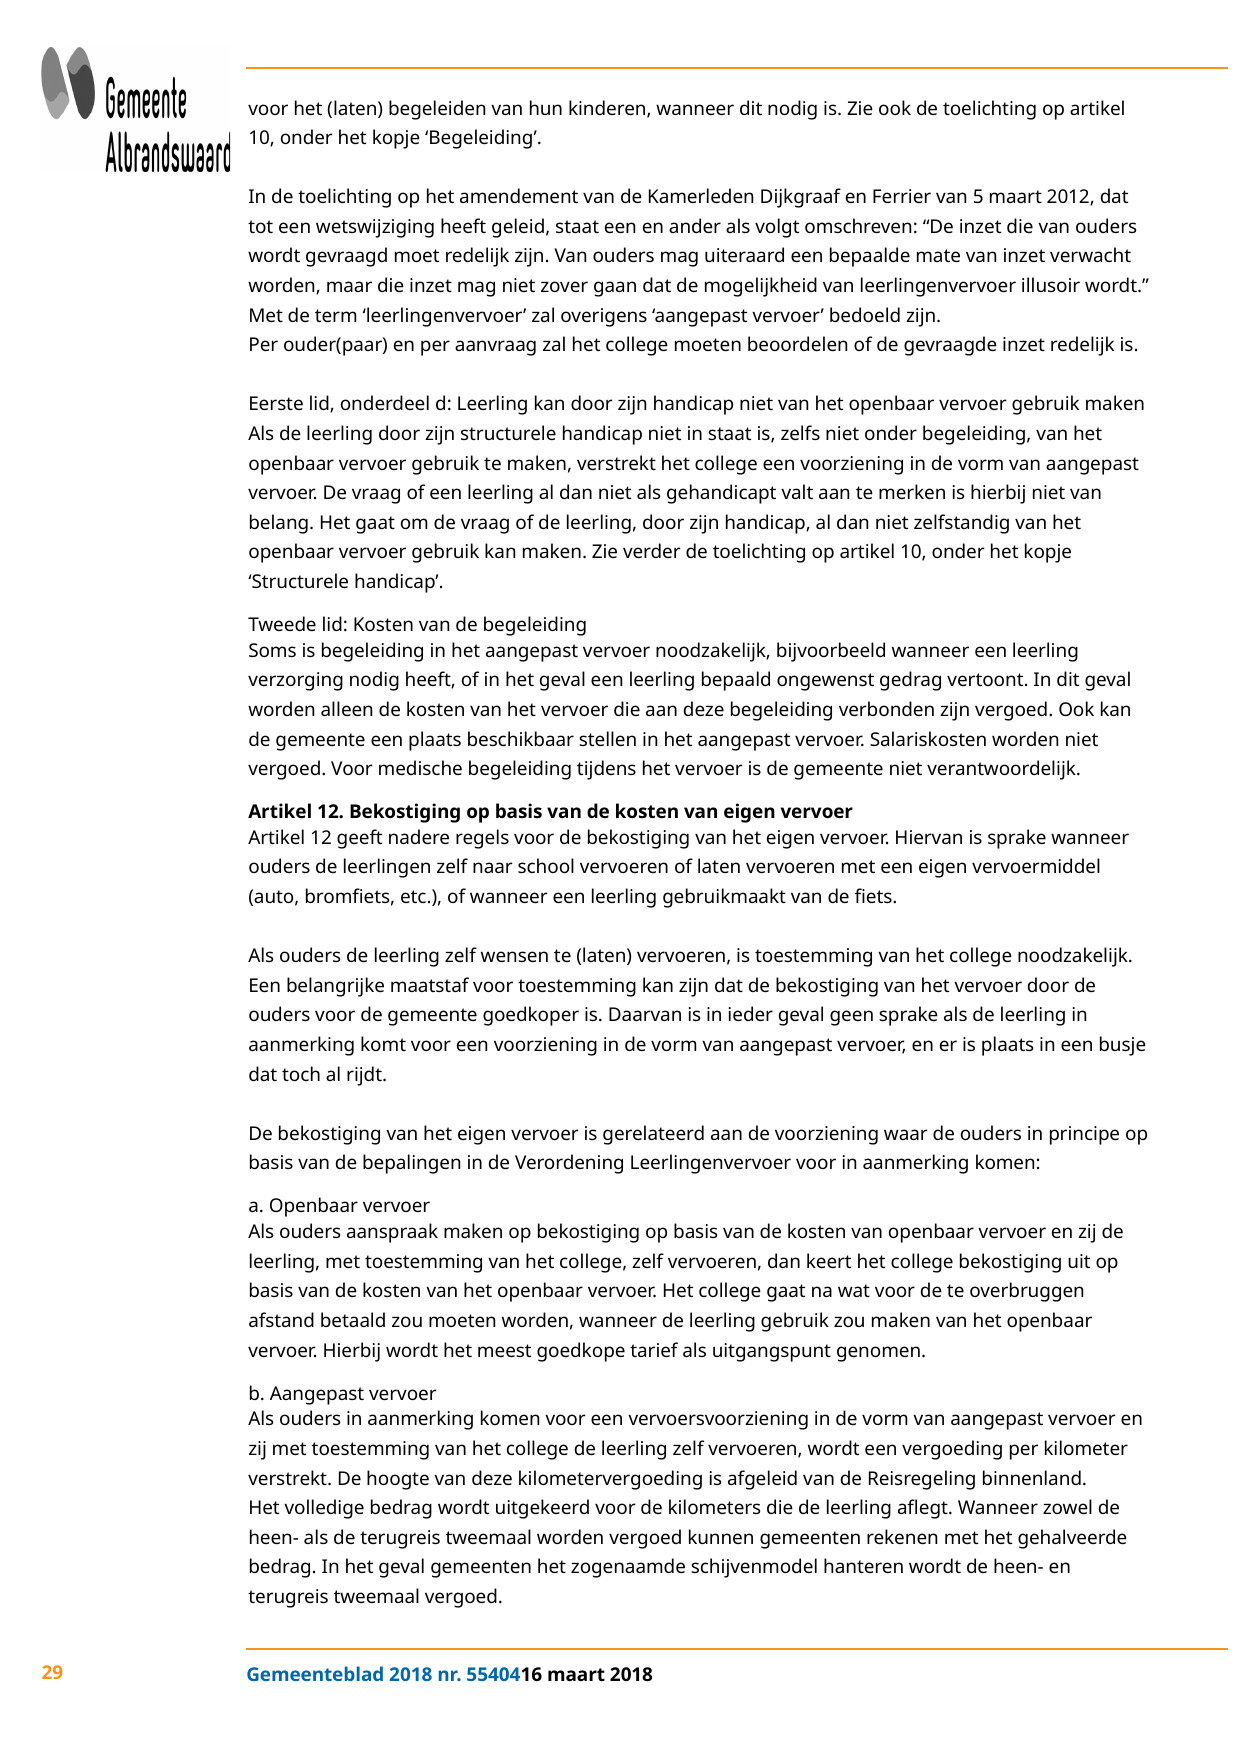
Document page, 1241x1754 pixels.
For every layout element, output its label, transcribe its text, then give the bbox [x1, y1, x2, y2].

text Als ouders aanspraak maken op bekostiging op basis van de kosten van openbaar vervoer en zij de leerling, met toestemming van het college, zelf vervoeren, dan keert het college bekostiging uit op basis van de kosten van het openbaar vervoer. Het college gaat na wat voor de te overbruggen afstand betaald zou moeten worden, wanneer de leerling gebruik zou maken van het openbaar vervoer. Hierbij wordt het meest goedkope tarief als uitgangspunt genomen. [248, 1218, 1152, 1362]
text b. Aangepast vervoer [248, 1380, 1152, 1406]
text Tweede lid: Kosten van de begeleiding [248, 611, 1152, 637]
text Artikel 12 geeft nadere regels voor de bekostiging van het eigen vervoer. Hiervan is sprake wanneer ouders de leerlingen zelf naar school vervoeren of laten vervoeren met een eigen vervoermiddel (auto, bromfiets, etc.), of wanneer een leerling gebruikmaakt van de fiets. [248, 824, 1152, 909]
text Met de term ‘leerlingenvervoer’ zal overigens ‘aangepast vervoer’ bedoeld zijn. [248, 302, 1152, 328]
text De bekostiging van het eigen vervoer is gerelateerd aan de voorziening waar de ouders in principe op basis van de bepalingen in de Verordening Leerlingenvervoer voor in aanmerking komen: [248, 1120, 1152, 1175]
picture [41, 47, 231, 172]
text a. Openbaar vervoer [248, 1193, 1152, 1218]
text Het volledige bedrag wordt uitgekeerd voor de kilometers die de leerling aflegt. Wanneer zowel de heen- als de terugreis tweemaal worden vergoed kunnen gemeenten rekenen met het gehalveerde bedrag. In het geval gemeenten het zogenaamde schijvenmodel hanteren wordt de heen- en terugreis tweemaal vergoed. [248, 1494, 1152, 1609]
text Als ouders in aanmerking komen voor een vervoersvoorziening in de vorm van aangepast vervoer en zij met toestemming van het college de leerling zelf vervoeren, wordt een vergoeding per kilometer verstrekt. De hoogte van deze kilometervergoeding is afgeleid van de Reisregeling binnenland. [248, 1406, 1152, 1491]
text voor het (laten) begeleiden van hun kinderen, wanneer dit nodig is. Zie ook de toelichting op artikel 10, onder het kopje ‘Begeleiding’. [248, 95, 1152, 150]
text Soms is begeleiding in het aangepast vervoer noodzakelijk, bijvoorbeeld wanneer een leerling verzorging nodig heeft, of in het geval een leerling bepaald ongewenst gedrag vertoont. In dit geval worden alleen de kosten van het vervoer die aan deze begeleiding verbonden zijn vergoed. Ook kan de gemeente een plaats beschikbaar stellen in het aangepast vervoer. Salariskosten worden niet vergoed. Voor medische begeleiding tijdens het vervoer is de gemeente niet verantwoordelijk. [248, 637, 1152, 781]
text In de toelichting op het amendement van de Kamerleden Dijkgraaf en Ferrier van 5 maart 2012, dat tot een wetswijziging heeft geleid, staat een en ander als volgt omschreven: “De inzet die van ouders wordt gevraagd moet redelijk zijn. Van ouders mag uiteraard een bepaalde mate van inzet verwacht worden, maar die inzet mag niet zover gaan dat de mogelijkheid van leerlingenvervoer illusoir wordt.” [248, 183, 1152, 298]
text Per ouder(paar) en per aanvraag zal het college moeten beoordelen of de gevraagde inzet redelijk is. [248, 331, 1152, 357]
text Artikel 12. Bekostiging op basis van de kosten van eigen vervoer [248, 798, 1152, 824]
text Als ouders de leerling zelf wensen te (laten) vervoeren, is toestemming van het college noodzakelijk. Een belangrijke maatstaf voor toestemming kan zijn dat de bekostiging van het vervoer door de ouders voor de gemeente goedkoper is. Daarvan is in ieder geval geen sprake als de leerling in aanmerking komt voor een voorziening in de vorm van aangepast vervoer, en er is plaats in een busje dat toch al rijdt. [248, 942, 1152, 1087]
text Eerste lid, onderdeel d: Leerling kan door zijn handicap niet van het openbaar vervoer gebruik maken Als de leerling door zijn structurele handicap niet in staat is, zelfs niet onder begeleiding, van het openbaar vervoer gebruik te maken, verstrekt het college een voorziening in de vorm van aangepast vervoer. De vraag of een leerling al dan niet als gehandicapt valt aan te merken is hierbij niet van belang. Het gaat om de vraag of de leerling, door zijn handicap, al dan niet zelfstandig van het openbaar vervoer gebruik kan maken. Zie verder de toelichting op artikel 10, onder het kopje ‘Structurele handicap’. [248, 391, 1152, 594]
